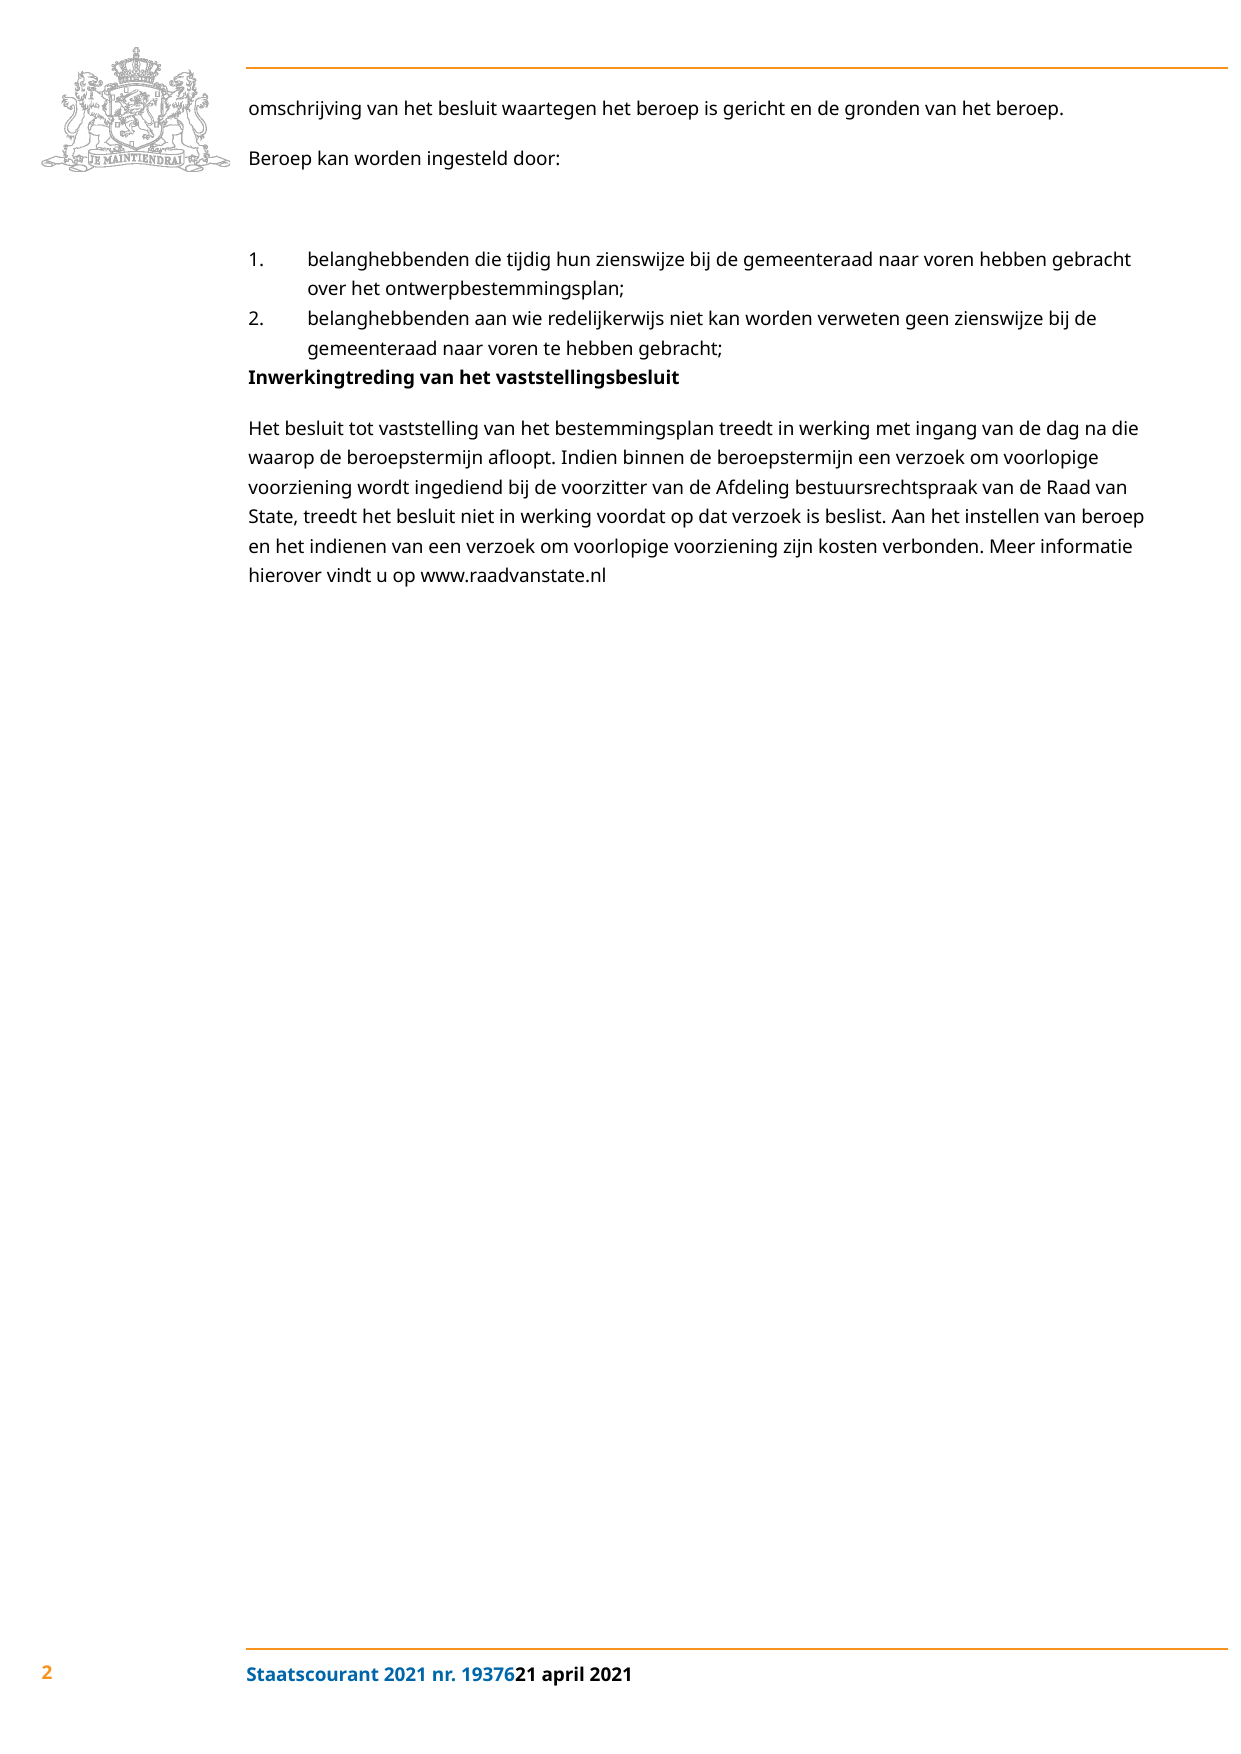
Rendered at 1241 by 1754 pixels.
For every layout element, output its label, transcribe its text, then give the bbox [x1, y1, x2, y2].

text omschrijving van het besluit waartegen het beroep is gericht en de gronden van het beroep. [248, 95, 1152, 121]
list belanghebbenden aan wie redelijkerwijs niet kan worden verweten geen zienswijze bij de gemeenteraad naar voren te hebben gebracht; [248, 305, 1152, 361]
list belanghebbenden die tijdig hun zienswijze bij de gemeenteraad naar voren hebben gebracht over het ontwerpbestemmingsplan; [248, 246, 1152, 301]
text Het besluit tot vaststelling van het bestemmingsplan treedt in werking met ingang van de dag na die waarop de beroepstermijn afloopt. Indien binnen de beroepstermijn een verzoek om voorlopige voorziening wordt ingediend bij de voorzitter van de Afdeling bestuursrechtspraak van de Raad van State, treedt het besluit niet in werking voordat op dat verzoek is beslist. Aan het instellen van beroep en het indienen van een verzoek om voorlopige voorziening zijn kosten verbonden. Meer informatie hierover vindt u op www.raadvanstate.nl [248, 415, 1152, 588]
text Inwerkingtreding van het vaststellingsbesluit [248, 364, 1152, 390]
text Beroep kan worden ingesteld door: [248, 145, 1152, 171]
picture [41, 47, 231, 172]
